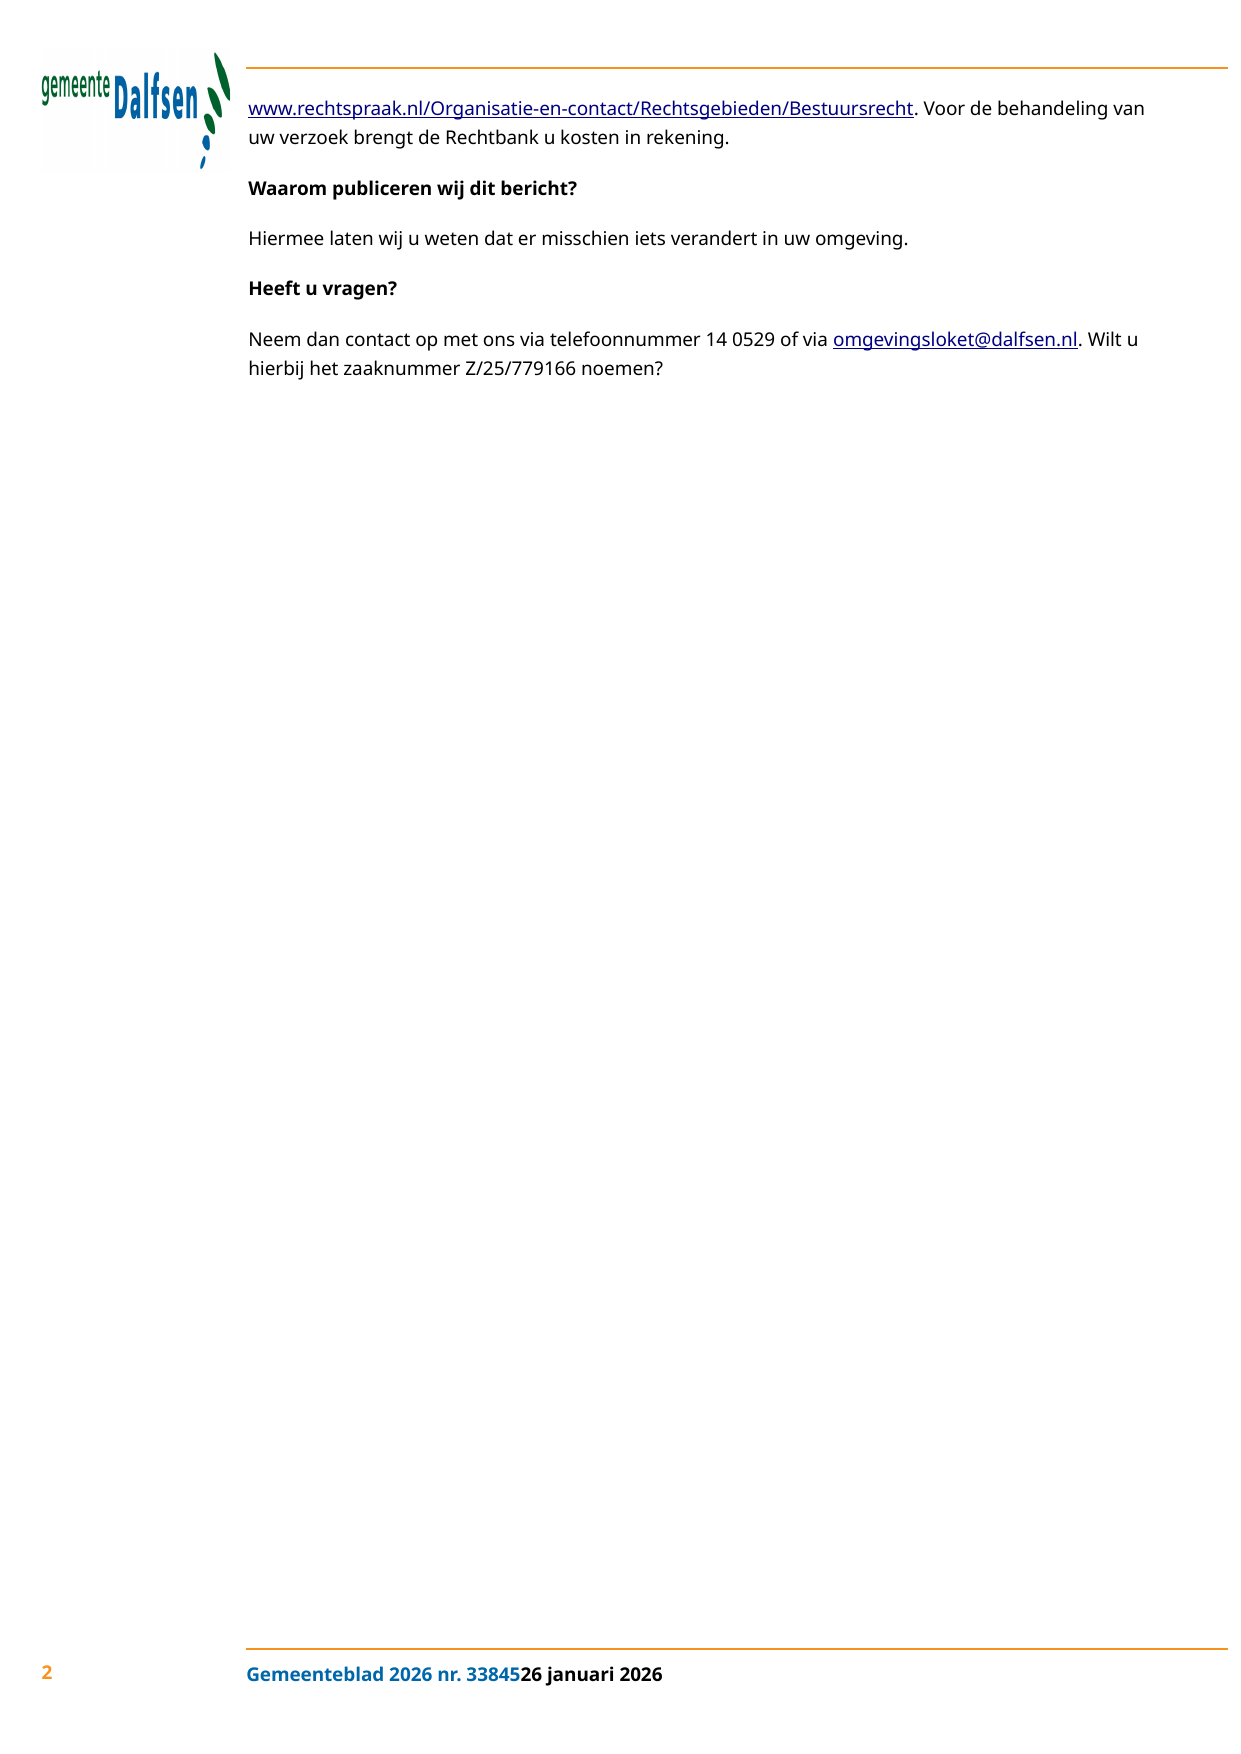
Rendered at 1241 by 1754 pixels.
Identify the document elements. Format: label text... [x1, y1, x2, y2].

text Waarom publiceren wij dit bericht? [248, 175, 1152, 201]
text Heeft u vragen? [248, 276, 1152, 301]
text www.rechtspraak.nl/Organisatie-en-contact/Rechtsgebieden/Bestuursrecht. Voor de behandeling van uw verzoek brengt de Rechtbank u kosten in rekening. [248, 95, 1152, 150]
text Neem dan contact op met ons via telefoonnummer 14 0529 of via omgevingsloket@dalfsen.nl. Wilt u hierbij het zaaknummer Z/25/779166 noemen? [248, 326, 1152, 381]
picture [41, 47, 231, 172]
text Hiermee laten wij u weten dat er misschien iets verandert in uw omgeving. [248, 225, 1152, 251]
